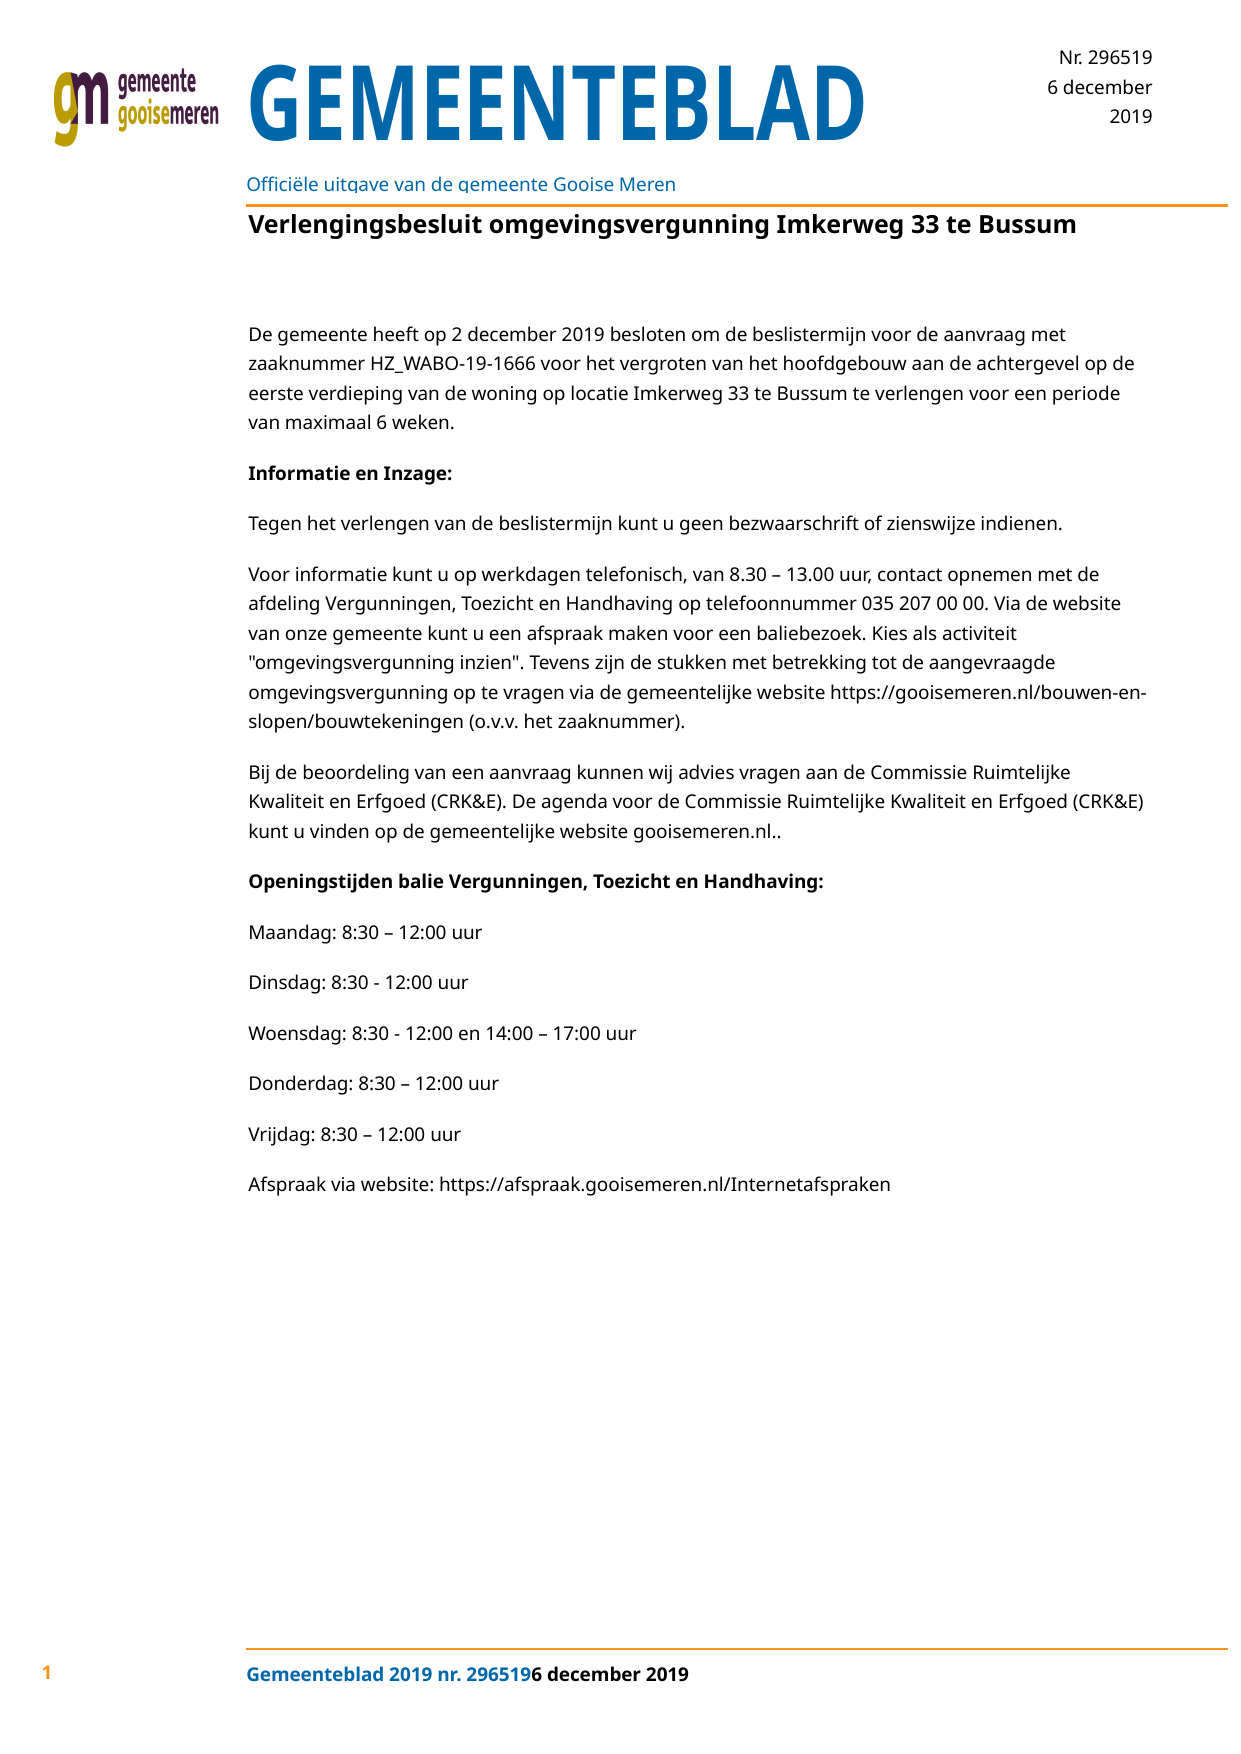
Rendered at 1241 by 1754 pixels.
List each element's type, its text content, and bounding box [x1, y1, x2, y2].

text Tegen het verlengen van de beslistermijn kunt u geen bezwaarschrift of zienswijze indienen. [248, 510, 1152, 536]
text Afspraak via website: https://afspraak.gooisemeren.nl/Internetafspraken [248, 1171, 1152, 1197]
text Dinsdag: 8:30 - 12:00 uur [248, 969, 1152, 995]
text Bij de beoordeling van een aanvraag kunnen wij advies vragen aan de Commissie Ruimtelijke Kwaliteit en Erfgoed (CRK&E). De agenda voor de Commissie Ruimtelijke Kwaliteit en Erfgoed (CRK&E) kunt u vinden op de gemeentelijke website gooisemeren.nl.. [248, 759, 1152, 844]
text Donderdag: 8:30 – 12:00 uur [248, 1070, 1152, 1096]
text Openingstijden balie Vergunningen, Toezicht en Handhaving: [248, 869, 1152, 894]
text De gemeente heeft op 2 december 2019 besloten om de beslistermijn voor de aanvraag met zaaknummer HZ_WABO-19-1666 voor het vergroten van het hoofdgebouw aan de achtergevel op de eerste verdieping van de woning op locatie Imkerweg 33 te Bussum te verlengen voor een periode van maximaal 6 weken. [248, 321, 1152, 435]
text Maandag: 8:30 – 12:00 uur [248, 919, 1152, 945]
text Voor informatie kunt u op werkdagen telefonisch, van 8.30 – 13.00 uur, contact opnemen met de afdeling Vergunningen, Toezicht en Handhaving op telefoonnummer 035 207 00 00. Via de website van onze gemeente kunt u een afspraak maken voor een baliebezoek. Kies als activiteit "omgevingsvergunning inzien". Tevens zijn de stukken met betrekking tot de aangevraagde omgevingsvergunning op te vragen via de gemeentelijke website https://gooisemeren.nl/bouwen-en-slopen/bouwtekeningen (o.v.v. het zaaknummer). [248, 561, 1152, 734]
picture [41, 47, 231, 172]
text Informatie en Inzage: [248, 460, 1152, 486]
text Verlengingsbesluit omgevingsvergunning Imkerweg 33 te Bussum [248, 207, 1152, 241]
text Woensdag: 8:30 - 12:00 en 14:00 – 17:00 uur [248, 1020, 1152, 1046]
text Vrijdag: 8:30 – 12:00 uur [248, 1121, 1152, 1146]
